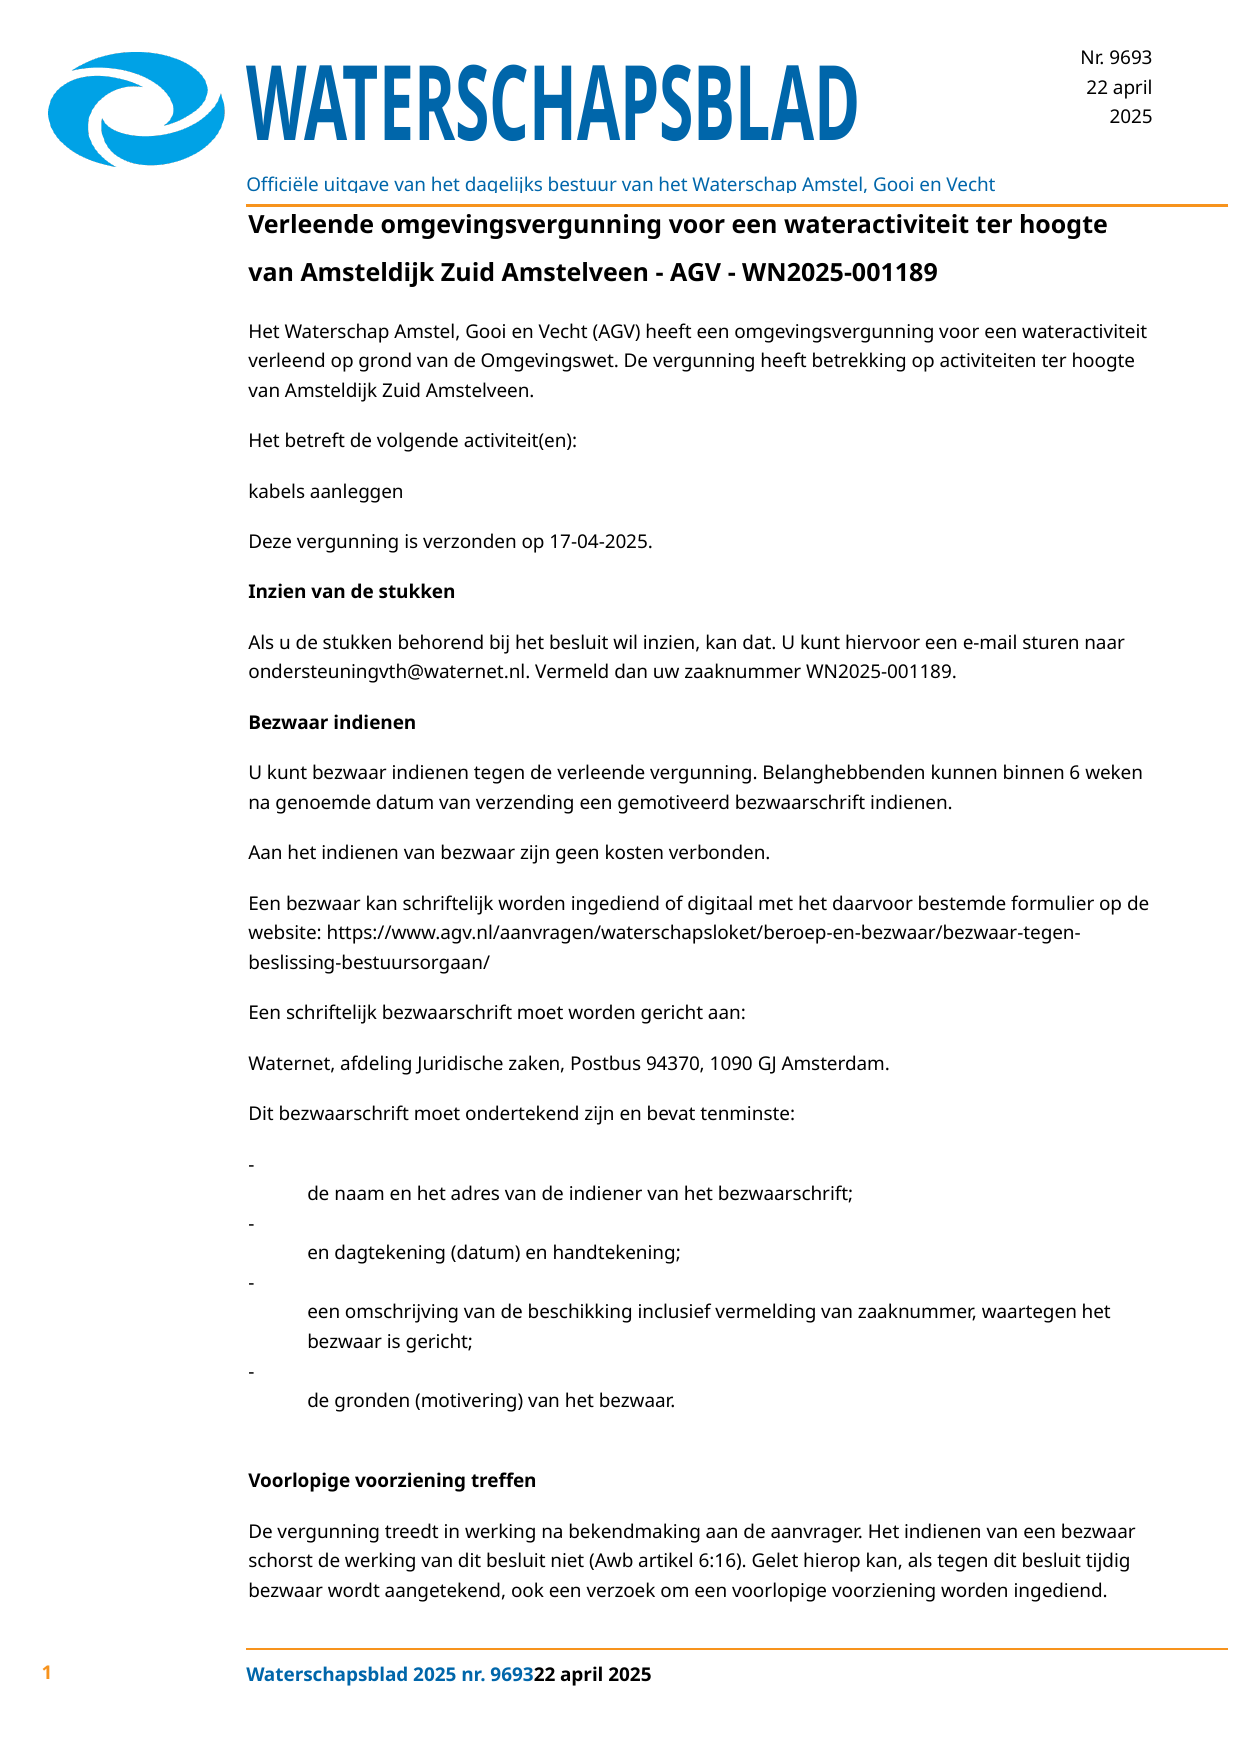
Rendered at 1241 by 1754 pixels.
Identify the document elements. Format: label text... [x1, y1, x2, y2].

text Bezwaar indienen [248, 709, 1152, 735]
picture [41, 47, 231, 172]
text Het Waterschap Amstel, Gooi en Vecht (AGV) heeft een omgevingsvergunning voor een wateractiviteit verleend op grond van de Omgevingswet. De vergunning heeft betrekking op activiteiten ter hoogte van Amsteldijk Zuid Amstelveen. [248, 318, 1152, 403]
text Waternet, afdeling Juridische zaken, Postbus 94370, 1090 GJ Amsterdam. [248, 1050, 1152, 1076]
list en dagtekening (datum) en handtekening; [248, 1239, 1152, 1265]
list de naam en het adres van de indiener van het bezwaarschrift; [248, 1180, 1152, 1206]
text Inzien van de stukken [248, 579, 1152, 604]
text kabels aanleggen [248, 478, 1152, 504]
text Als u de stukken behorend bij het besluit wil inzien, kan dat. U kunt hiervoor een e-mail sturen naar ondersteuningvth@waternet.nl. Vermeld dan uw zaaknummer WN2025-001189. [248, 629, 1152, 684]
text U kunt bezwaar indienen tegen de verleende vergunning. Belanghebbenden kunnen binnen 6 weken na genoemde datum van verzending een gemotiveerd bezwaarschrift indienen. [248, 759, 1152, 815]
text Aan het indienen van bezwaar zijn geen kosten verbonden. [248, 839, 1152, 865]
text Dit bezwaarschrift moet ondertekend zijn en bevat tenminste: [248, 1100, 1152, 1126]
text Verleende omgevingsvergunning voor een wateractiviteit ter hoogte van Amsteldijk Zuid Amstelveen - AGV - WN2025-001189 [248, 207, 1152, 288]
text Een schriftelijk bezwaarschrift moet worden gericht aan: [248, 999, 1152, 1025]
text Deze vergunning is verzonden op 17-04-2025. [248, 528, 1152, 554]
list de gronden (motivering) van het bezwaar. [248, 1387, 1152, 1413]
text Voorlopige voorziening treffen [248, 1467, 1152, 1493]
text Een bezwaar kan schriftelijk worden ingediend of digitaal met het daarvoor bestemde formulier op de website: https://www.agv.nl/aanvragen/waterschapsloket/beroep-en-bezwaar/bezwaar-tegen-beslissing-bestuursorgaan/ [248, 890, 1152, 975]
text De vergunning treedt in werking na bekendmaking aan de aanvrager. Het indienen van een bezwaar schorst de werking van dit besluit niet (Awb artikel 6:16). Gelet hierop kan, als tegen dit besluit tijdig bezwaar wordt aangetekend, ook een verzoek om een voorlopige voorziening worden ingediend. [248, 1518, 1152, 1603]
list een omschrijving van de beschikking inclusief vermelding van zaaknummer, waartegen het bezwaar is gericht; [248, 1299, 1152, 1354]
text Het betreft de volgende activiteit(en): [248, 427, 1152, 453]
